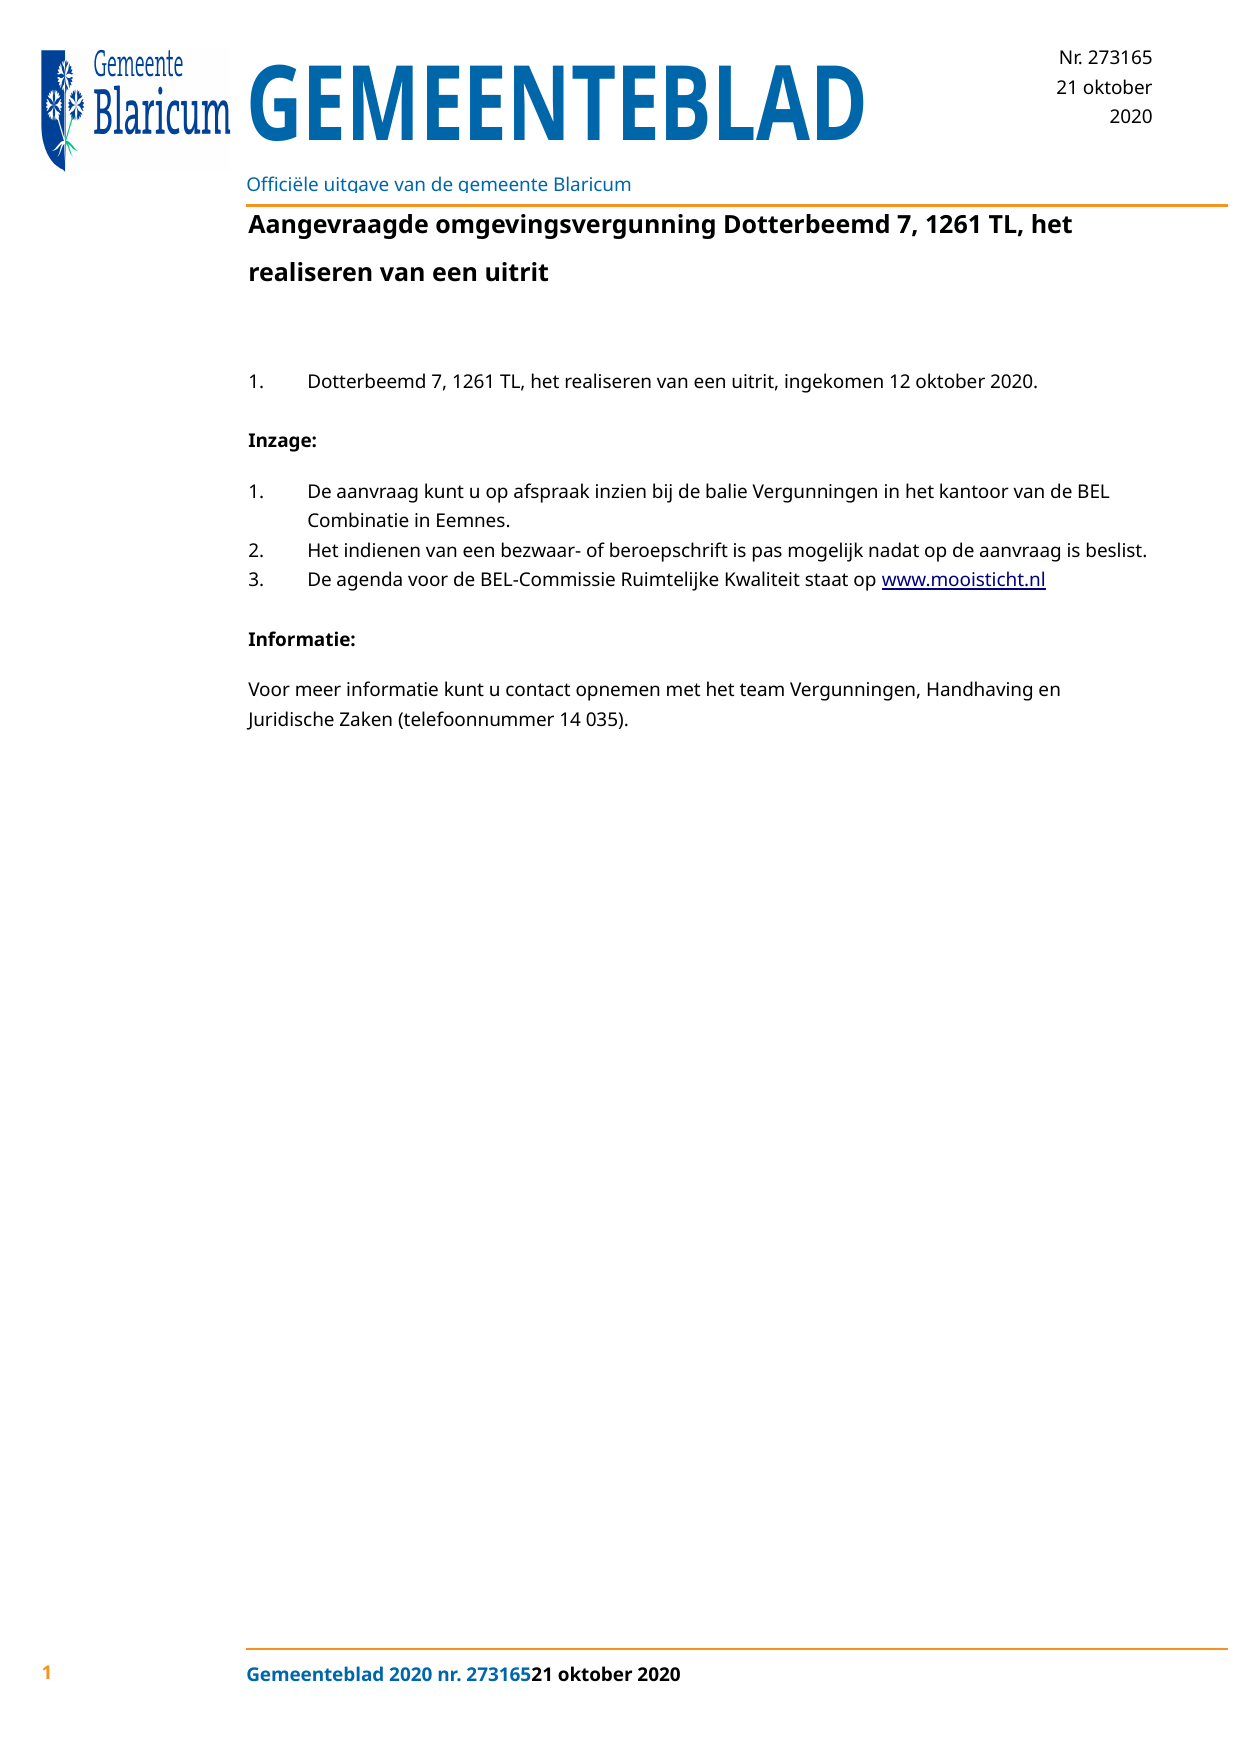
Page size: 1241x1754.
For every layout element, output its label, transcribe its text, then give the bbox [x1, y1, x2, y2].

list De agenda voor de BEL-Commissie Ruimtelijke Kwaliteit staat op www.mooisticht.nl [248, 567, 1152, 592]
text Aangevraagde omgevingsvergunning Dotterbeemd 7, 1261 TL, het realiseren van een uitrit [248, 207, 1152, 288]
picture [41, 47, 231, 172]
text Inzage: [248, 427, 1152, 453]
list Het indienen van een bezwaar- of beroepschrift is pas mogelijk nadat op de aanvraag is beslist. [248, 537, 1152, 563]
list Dotterbeemd 7, 1261 TL, het realiseren van een uitrit, ingekomen 12 oktober 2020. [248, 368, 1152, 394]
list De aanvraag kunt u op afspraak inzien bij de balie Vergunningen in het kantoor van de BEL Combinatie in Eemnes. [248, 478, 1152, 533]
text Voor meer informatie kunt u contact opnemen met het team Vergunningen, Handhaving en Juridische Zaken (telefoonnummer 14 035). [248, 676, 1152, 732]
text Informatie: [248, 626, 1152, 652]
